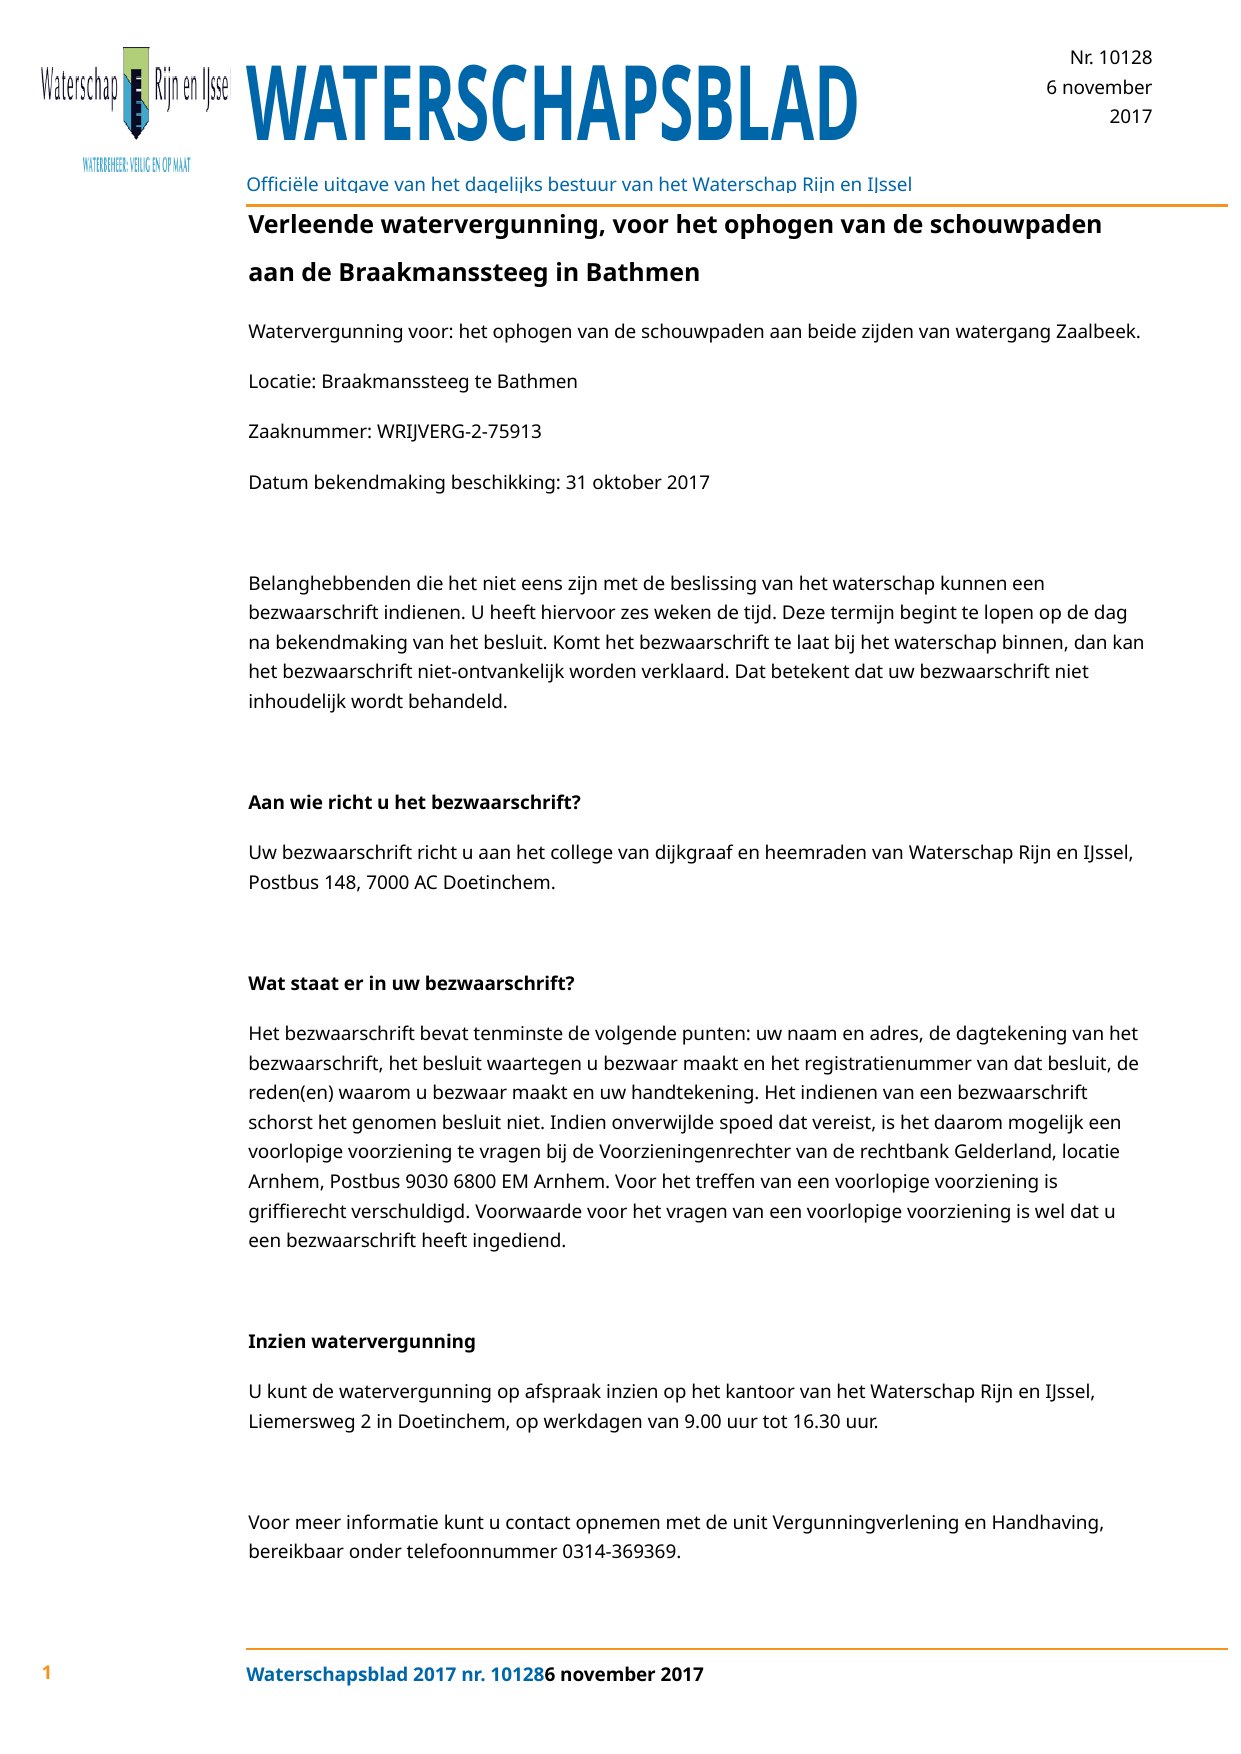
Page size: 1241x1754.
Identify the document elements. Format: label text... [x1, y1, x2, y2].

text Datum bekendmaking beschikking: 31 oktober 2017 [248, 469, 1152, 495]
text Zaaknummer: WRIJVERG-2-75913 [248, 419, 1152, 444]
text Verleende watervergunning, voor het ophogen van de schouwpaden aan de Braakmanssteeg in Bathmen [248, 207, 1152, 288]
text Het bezwaarschrift bevat tenminste de volgende punten: uw naam en adres, de dagtekening van het bezwaarschrift, het besluit waartegen u bezwaar maakt en het registratienummer van dat besluit, de reden(en) waarom u bezwaar maakt en uw handtekening. Het indienen van een bezwaarschrift schorst het genomen besluit niet. Indien onverwijlde spoed dat vereist, is het daarom mogelijk een voorlopige voorziening te vragen bij de Voorzieningenrechter van de rechtbank Gelderland, locatie Arnhem, Postbus 9030 6800 EM Arnhem. Voor het treffen van een voorlopige voorziening is griffierecht verschuldigd. Voorwaarde voor het vragen van een voorlopige voorziening is wel dat u een bezwaarschrift heeft ingediend. [248, 1020, 1152, 1253]
text Uw bezwaarschrift richt u aan het college van dijkgraaf en heemraden van Waterschap Rijn en IJssel, Postbus 148, 7000 AC Doetinchem. [248, 839, 1152, 895]
text Belanghebbenden die het niet eens zijn met de beslissing van het waterschap kunnen een bezwaarschrift indienen. U heeft hiervoor zes weken de tijd. Deze termijn begint te lopen op de dag na bekendmaking van het besluit. Komt het bezwaarschrift te laat bij het waterschap binnen, dan kan het bezwaarschrift niet-ontvankelijk worden verklaard. Dat betekent dat uw bezwaarschrift niet inhoudelijk wordt behandeld. [248, 570, 1152, 714]
text Aan wie richt u het bezwaarschrift? [248, 789, 1152, 815]
text U kunt de watervergunning op afspraak inzien op het kantoor van het Waterschap Rijn en IJssel, Liemersweg 2 in Doetinchem, op werkdagen van 9.00 uur tot 16.30 uur. [248, 1379, 1152, 1434]
picture [41, 47, 231, 172]
text Locatie: Braakmanssteeg te Bathmen [248, 368, 1152, 394]
text Watervergunning voor: het ophogen van de schouwpaden aan beide zijden van watergang Zaalbeek. [248, 318, 1152, 344]
text Inzien watervergunning [248, 1328, 1152, 1354]
text Voor meer informatie kunt u contact opnemen met de unit Vergunningverlening en Handhaving, bereikbaar onder telefoonnummer 0314-369369. [248, 1509, 1152, 1564]
text Wat staat er in uw bezwaarschrift? [248, 970, 1152, 996]
